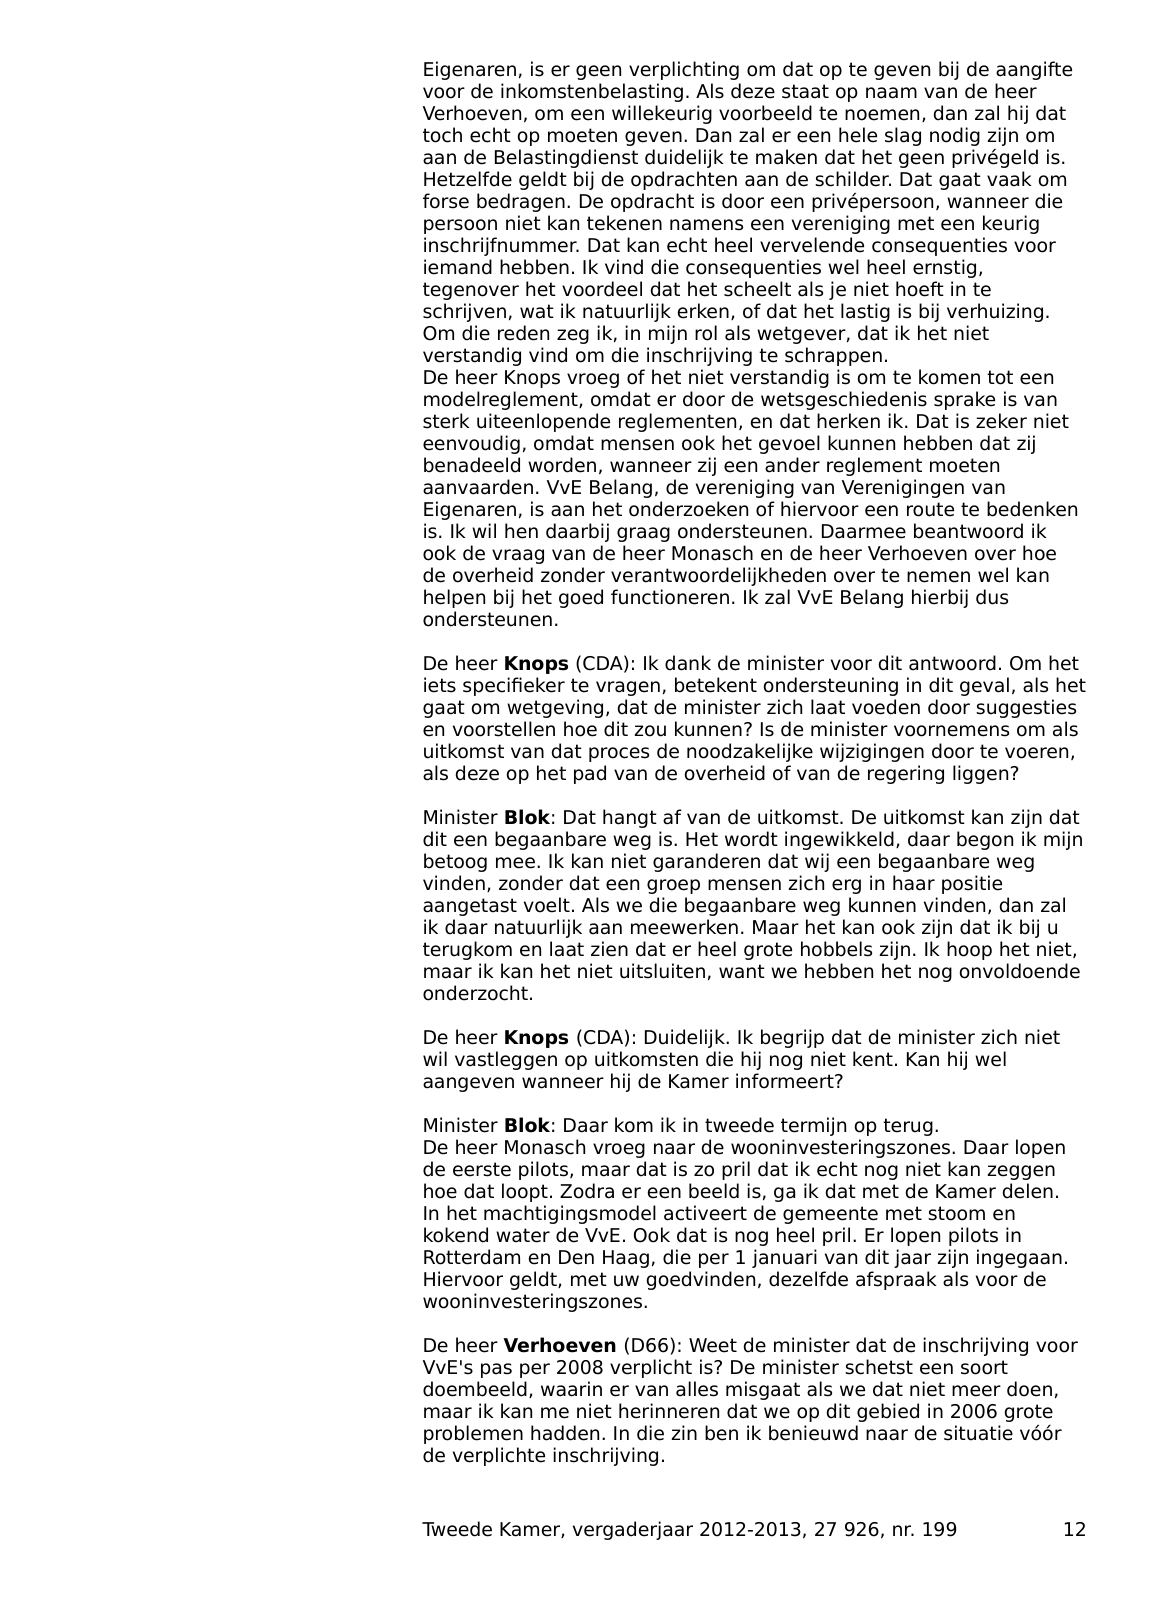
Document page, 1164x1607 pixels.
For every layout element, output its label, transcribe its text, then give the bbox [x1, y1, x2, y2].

text De heer Knops vroeg of het niet verstandig is om te komen tot een modelreglement, omdat er door de wetsgeschiedenis sprake is van sterk uiteenlopende reglementen, en dat herken ik. Dat is zeker niet eenvoudig, omdat mensen ook het gevoel kunnen hebben dat zij benadeeld worden, wanneer zij een ander reglement moeten aanvaarden. VvE Belang, de vereniging van Verenigingen van Eigenaren, is aan het onderzoeken of hiervoor een route te bedenken is. Ik wil hen daarbij graag ondersteunen. Daarmee beantwoord ik ook de vraag van de heer Monasch en de heer Verhoeven over hoe de overheid zonder verantwoordelijkheden over te nemen wel kan helpen bij het goed functioneren. Ik zal VvE Belang hierbij dus ondersteunen. [422, 367, 1087, 631]
text De heer Knops (CDA): Ik dank de minister voor dit antwoord. Om het iets specifieker te vragen, betekent ondersteuning in dit geval, als het gaat om wetgeving, dat de minister zich laat voeden door suggesties en voorstellen hoe dit zou kunnen? Is de minister voornemens om als uitkomst van dat proces de noodzakelijke wijzigingen door te voeren, als deze op het pad van de overheid of van de regering liggen? [422, 653, 1087, 784]
text De heer Monasch vroeg naar de wooninvesteringszones. Daar lopen de eerste pilots, maar dat is zo pril dat ik echt nog niet kan zeggen hoe dat loopt. Zodra er een beeld is, ga ik dat met de Kamer delen. [422, 1137, 1087, 1203]
text De heer Knops (CDA): Duidelijk. Ik begrijp dat de minister zich niet wil vastleggen op uitkomsten die hij nog niet kent. Kan hij wel aangeven wanneer hij de Kamer informeert? [422, 1027, 1087, 1093]
text Minister Blok: Daar kom ik in tweede termijn op terug. [422, 1115, 1087, 1137]
text De heer Verhoeven (D66): Weet de minister dat de inschrijving voor VvE's pas per 2008 verplicht is? De minister schetst een soort doembeeld, waarin er van alles misgaat als we dat niet meer doen, maar ik kan me niet herinneren dat we op dit gebied in 2006 grote problemen hadden. In die zin ben ik benieuwd naar de situatie vóór de verplichte inschrijving. [422, 1335, 1087, 1467]
text Eigenaren, is er geen verplichting om dat op te geven bij de aangifte voor de inkomstenbelasting. Als deze staat op naam van de heer Verhoeven, om een willekeurig voorbeeld te noemen, dan zal hij dat toch echt op moeten geven. Dan zal er een hele slag nodig zijn om aan de Belastingdienst duidelijk te maken dat het geen privégeld is. Hetzelfde geldt bij de opdrachten aan de schilder. Dat gaat vaak om forse bedragen. De opdracht is door een privépersoon, wanneer die persoon niet kan tekenen namens een vereniging met een keurig inschrijfnummer. Dat kan echt heel vervelende consequenties voor iemand hebben. Ik vind die consequenties wel heel ernstig, tegenover het voordeel dat het scheelt als je niet hoeft in te schrijven, wat ik natuurlijk erken, of dat het lastig is bij verhuizing. Om die reden zeg ik, in mijn rol als wetgever, dat ik het niet verstandig vind om die inschrijving te schrappen. [422, 59, 1087, 367]
text In het machtigingsmodel activeert de gemeente met stoom en kokend water de VvE. Ook dat is nog heel pril. Er lopen pilots in Rotterdam en Den Haag, die per 1 januari van dit jaar zijn ingegaan. Hiervoor geldt, met uw goedvinden, dezelfde afspraak als voor de wooninvesteringszones. [422, 1203, 1087, 1313]
text Minister Blok: Dat hangt af van de uitkomst. De uitkomst kan zijn dat dit een begaanbare weg is. Het wordt ingewikkeld, daar begon ik mijn betoog mee. Ik kan niet garanderen dat wij een begaanbare weg vinden, zonder dat een groep mensen zich erg in haar positie aangetast voelt. Als we die begaanbare weg kunnen vinden, dan zal ik daar natuurlijk aan meewerken. Maar het kan ook zijn dat ik bij u terugkom en laat zien dat er heel grote hobbels zijn. Ik hoop het niet, maar ik kan het niet uitsluiten, want we hebben het nog onvoldoende onderzocht. [422, 807, 1087, 1004]
